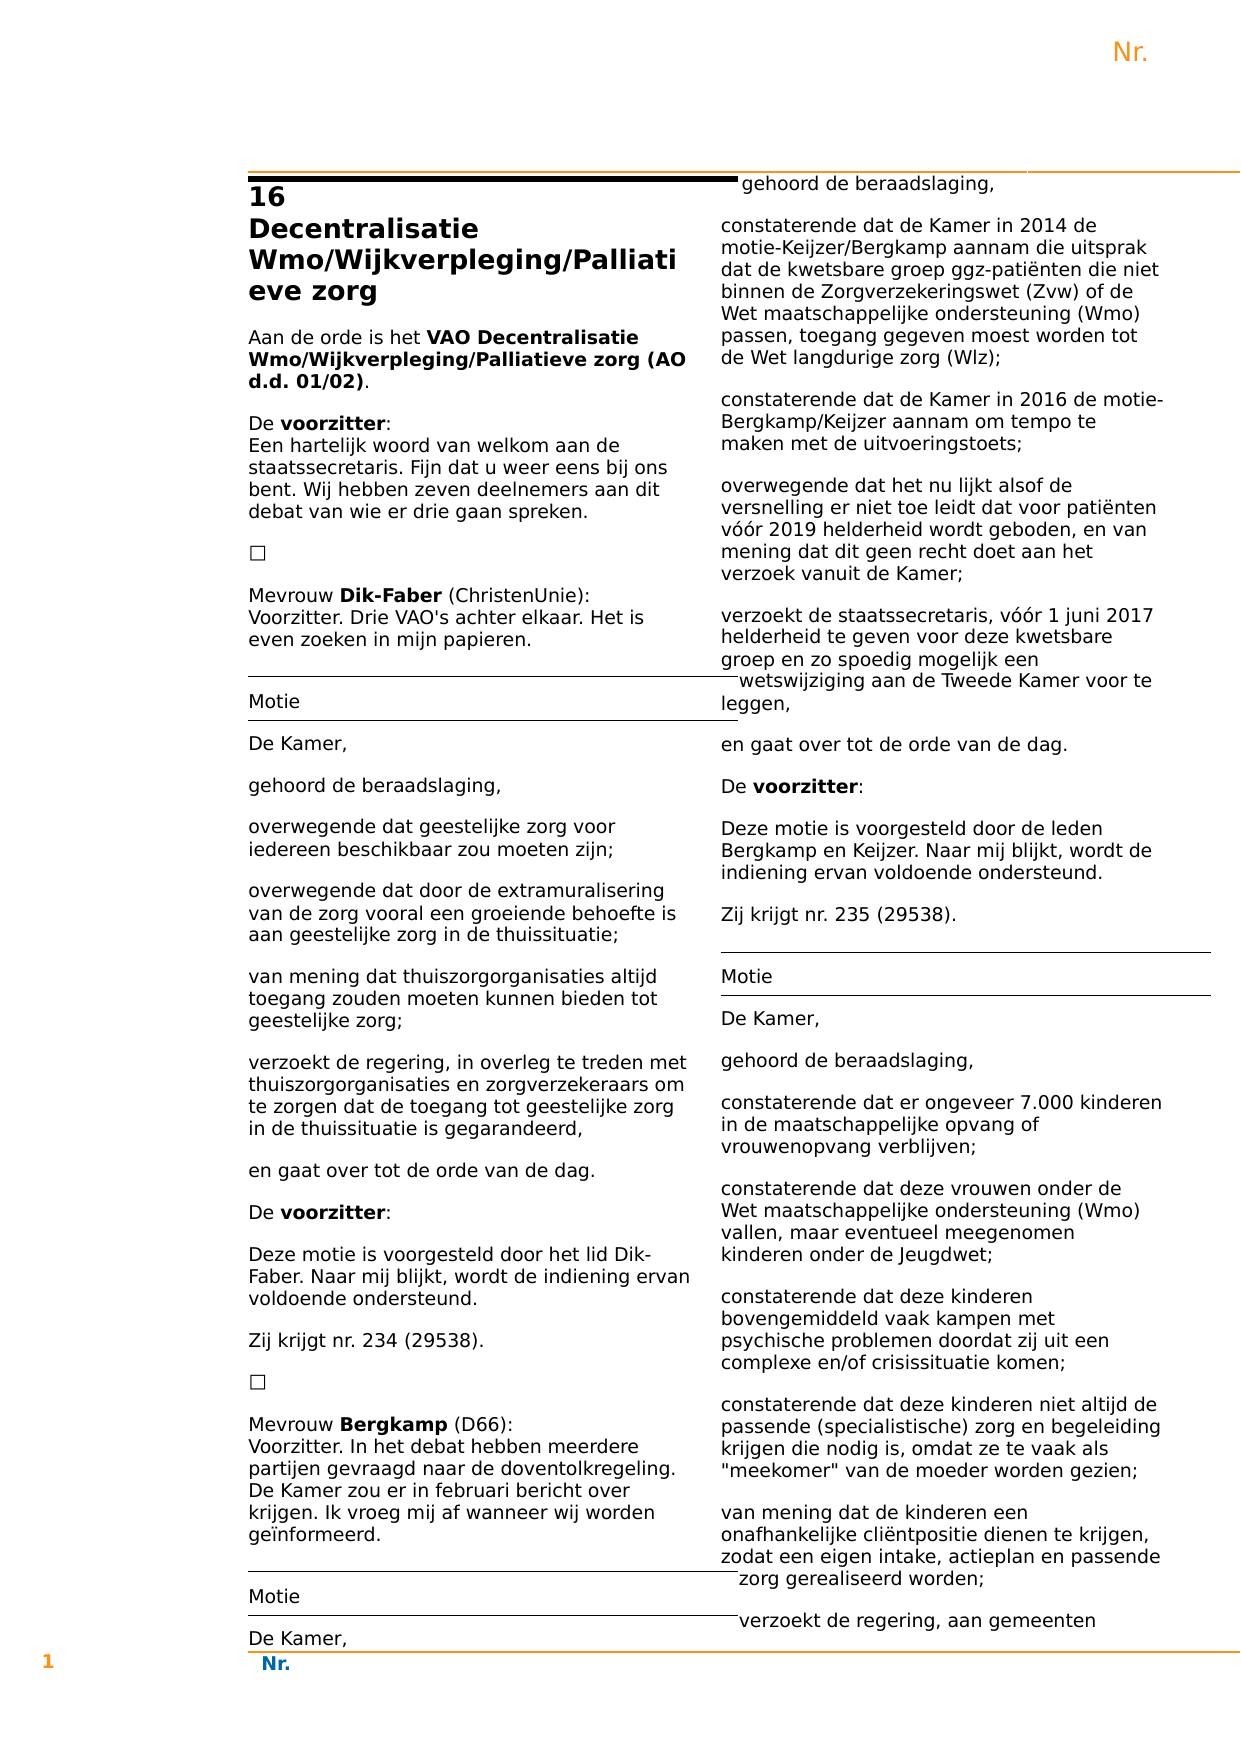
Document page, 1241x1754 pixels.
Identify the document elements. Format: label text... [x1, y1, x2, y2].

text constaterende dat deze kinderen niet altijd de passende (specialistische) zorg en begeleiding krijgen die nodig is, omdat ze te vaak als "meekomer" van de moeder worden gezien; [721, 1394, 1163, 1482]
text Zij krijgt nr. 234 (29538). [248, 1330, 691, 1352]
text De Kamer, [721, 1008, 1163, 1030]
text Mevrouw Dik-Faber (ChristenUnie): [248, 585, 691, 607]
text Zij krijgt nr. 235 (29538). [721, 904, 1163, 926]
text ⬜ [248, 1372, 691, 1394]
text en gaat over tot de orde van de dag. [721, 734, 1163, 756]
text De voorzitter: [248, 413, 691, 435]
text Mevrouw Bergkamp (D66): [248, 1414, 691, 1436]
text Aan de orde is het VAO Decentralisatie Wmo/Wijkverpleging/Palliatieve zorg (AO d.d. 01/02). [248, 327, 691, 393]
text overwegende dat door de extramuralisering van de zorg vooral een groeiende behoefte is aan geestelijke zorg in de thuissituatie; [248, 880, 691, 946]
text en gaat over tot de orde van de dag. [248, 1160, 691, 1182]
text verzoekt de staatssecretaris, vóór 1 juni 2017 helderheid te geven voor deze kwetsbare groep en zo spoedig mogelijk een wetswijziging aan de Tweede Kamer voor te leggen, [721, 604, 1163, 714]
title 16 Decentralisatie Wmo/Wijkverpleging/Palliatieve zorg [248, 182, 691, 307]
text van mening dat thuiszorgorganisaties altijd toegang zouden moeten kunnen bieden tot geestelijke zorg; [248, 966, 691, 1032]
text constaterende dat deze kinderen bovengemiddeld vaak kampen met psychische problemen doordat zij uit een complexe en/of crisissituatie komen; [721, 1286, 1163, 1374]
text gehoord de beraadslaging, [721, 1050, 1163, 1072]
text Motie [248, 691, 691, 712]
text Deze motie is voorgesteld door de leden Bergkamp en Keijzer. Naar mij blijkt, wordt de indiening ervan voldoende ondersteund. [721, 818, 1163, 884]
text De Kamer, [248, 732, 691, 754]
text van mening dat de kinderen een onafhankelijke cliëntpositie dienen te krijgen, zodat een eigen intake, actieplan en passende zorg gerealiseerd worden; [721, 1502, 1163, 1590]
text gehoord de beraadslaging, [721, 173, 1163, 195]
text De voorzitter: [248, 1202, 691, 1224]
text constaterende dat de Kamer in 2014 de motie-Keijzer/Bergkamp aannam die uitsprak dat de kwetsbare groep ggz-patiënten die niet binnen de Zorgverzekeringswet (Zvw) of de Wet maatschappelijke ondersteuning (Wmo) passen, toegang gegeven moest worden tot de Wet langdurige zorg (Wlz); [721, 215, 1163, 369]
text De voorzitter: [721, 776, 1163, 798]
text Motie [721, 966, 1163, 988]
text constaterende dat er ongeveer 7.000 kinderen in de maatschappelijke opvang of vrouwenopvang verblijven; [721, 1092, 1163, 1158]
text Deze motie is voorgesteld door het lid Dik-Faber. Naar mij blijkt, wordt de indiening ervan voldoende ondersteund. [248, 1244, 691, 1310]
text constaterende dat de Kamer in 2016 de motie-Bergkamp/Keijzer aannam om tempo te maken met de uitvoeringstoets; [721, 389, 1163, 454]
text gehoord de beraadslaging, [248, 774, 691, 796]
text constaterende dat deze vrouwen onder de Wet maatschappelijke ondersteuning (Wmo) vallen, maar eventueel meegenomen kinderen onder de Jeugdwet; [721, 1178, 1163, 1266]
text verzoekt de regering, aan gemeenten [721, 1610, 1163, 1632]
text Motie [248, 1586, 691, 1608]
text overwegende dat het nu lijkt alsof de versnelling er niet toe leidt dat voor patiënten vóór 2019 helderheid wordt geboden, en van mening dat dit geen recht doet aan het verzoek vanuit de Kamer; [721, 474, 1163, 584]
text Een hartelijk woord van welkom aan de staatssecretaris. Fijn dat u weer eens bij ons bent. Wij hebben zeven deelnemers aan dit debat van wie er drie gaan spreken. [248, 435, 691, 523]
text De Kamer, [248, 1628, 691, 1650]
text Voorzitter. In het debat hebben meerdere partijen gevraagd naar de doventolkregeling. De Kamer zou er in februari bericht over krijgen. Ik vroeg mij af wanneer wij worden geïnformeerd. [248, 1436, 691, 1546]
text verzoekt de regering, in overleg te treden met thuiszorgorganisaties en zorgverzekeraars om te zorgen dat de toegang tot geestelijke zorg in de thuissituatie is gegarandeerd, [248, 1052, 691, 1140]
text overwegende dat geestelijke zorg voor iedereen beschikbaar zou moeten zijn; [248, 816, 691, 860]
text ⬜ [248, 543, 691, 565]
text Voorzitter. Drie VAO's achter elkaar. Het is even zoeken in mijn papieren. [248, 607, 691, 651]
